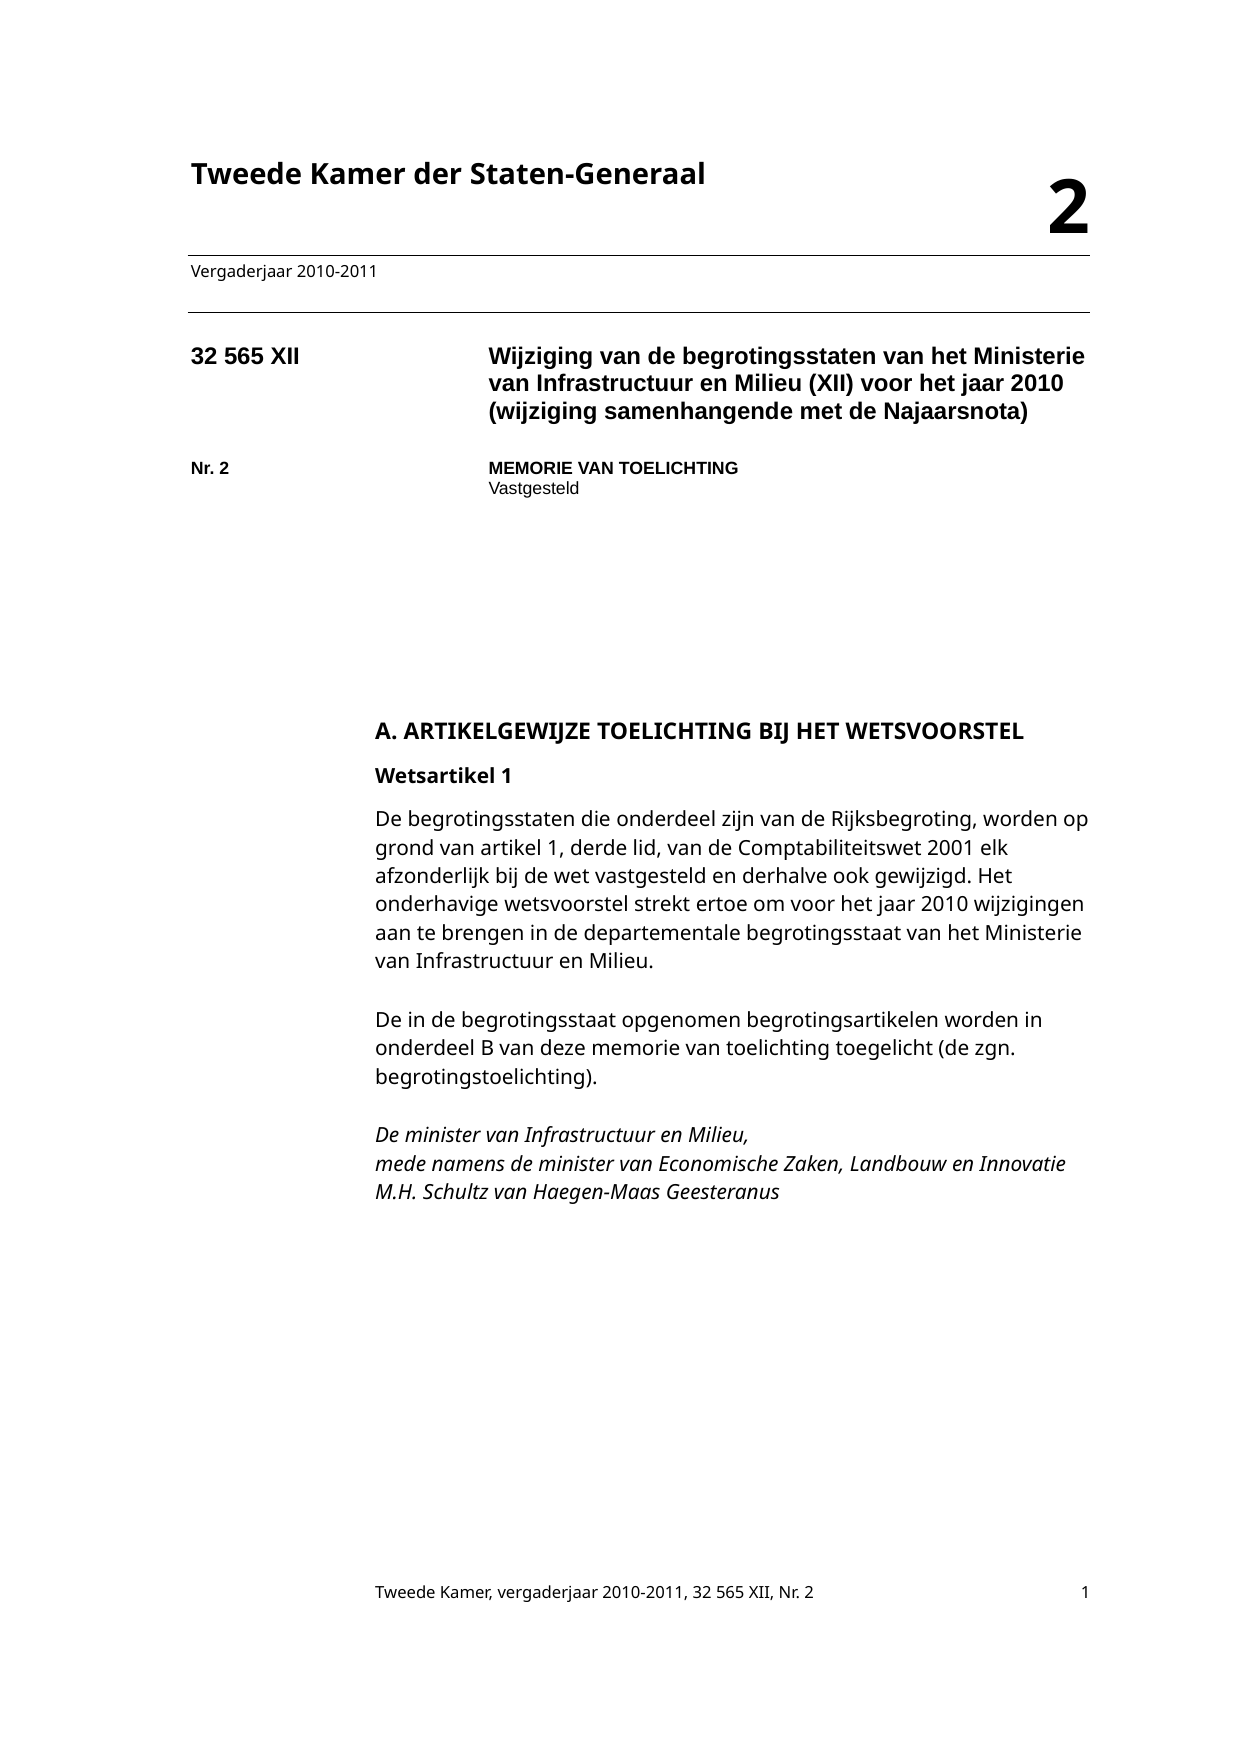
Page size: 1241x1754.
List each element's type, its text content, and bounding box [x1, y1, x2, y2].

table_cell 32 565 XII [188, 339, 485, 454]
table_cell Nr. 2 [188, 455, 485, 573]
text De minister van Infrastructuur en Milieu, [375, 1120, 1090, 1149]
table_cell [188, 313, 485, 339]
text Wetsartikel 1 [375, 761, 1090, 789]
text mede namens de minister van Economische Zaken, Landbouw en Innovatie [375, 1149, 1090, 1177]
table_cell MEMORIE VAN TOELICHTING Vastgesteld [485, 455, 1090, 573]
subtitle A. ARTIKELGEWIJZE TOELICHTING BIJ HET WETSVOORSTEL [375, 714, 1090, 746]
text De in de begrotingsstaat opgenomen begrotingsartikelen worden in onderdeel B van deze memorie van toelichting toegelicht (de zgn. begrotingstoelichting). [375, 1005, 1090, 1090]
table_cell Vergaderjaar 2010-2011 [188, 256, 485, 312]
table_header Tweede Kamer der Staten-Generaal [188, 150, 909, 255]
text M.H. Schultz van Haegen-Maas Geesteranus [375, 1177, 1090, 1206]
text De begrotingsstaten die onderdeel zijn van de Rijksbegroting, worden op grond van artikel 1, derde lid, van de Comptabiliteitswet 2001 elk afzonderlijk bij de wet vastgesteld en derhalve ook gewijzigd. Het onderhavige wetsvoorstel strekt ertoe om voor het jaar 2010 wijzigingen aan te brengen in de departementale begrotingsstaat van het Ministerie van Infrastructuur en Milieu. [375, 804, 1090, 975]
table_cell Wijziging van de begrotingsstaten van het Ministerie van Infrastructuur en Milieu (XII) voor het jaar 2010 (wijziging samenhangende met de Najaarsnota) [485, 339, 1090, 454]
table_cell [485, 313, 1090, 339]
table_header 2 [910, 150, 1090, 255]
table_cell [485, 256, 1090, 312]
